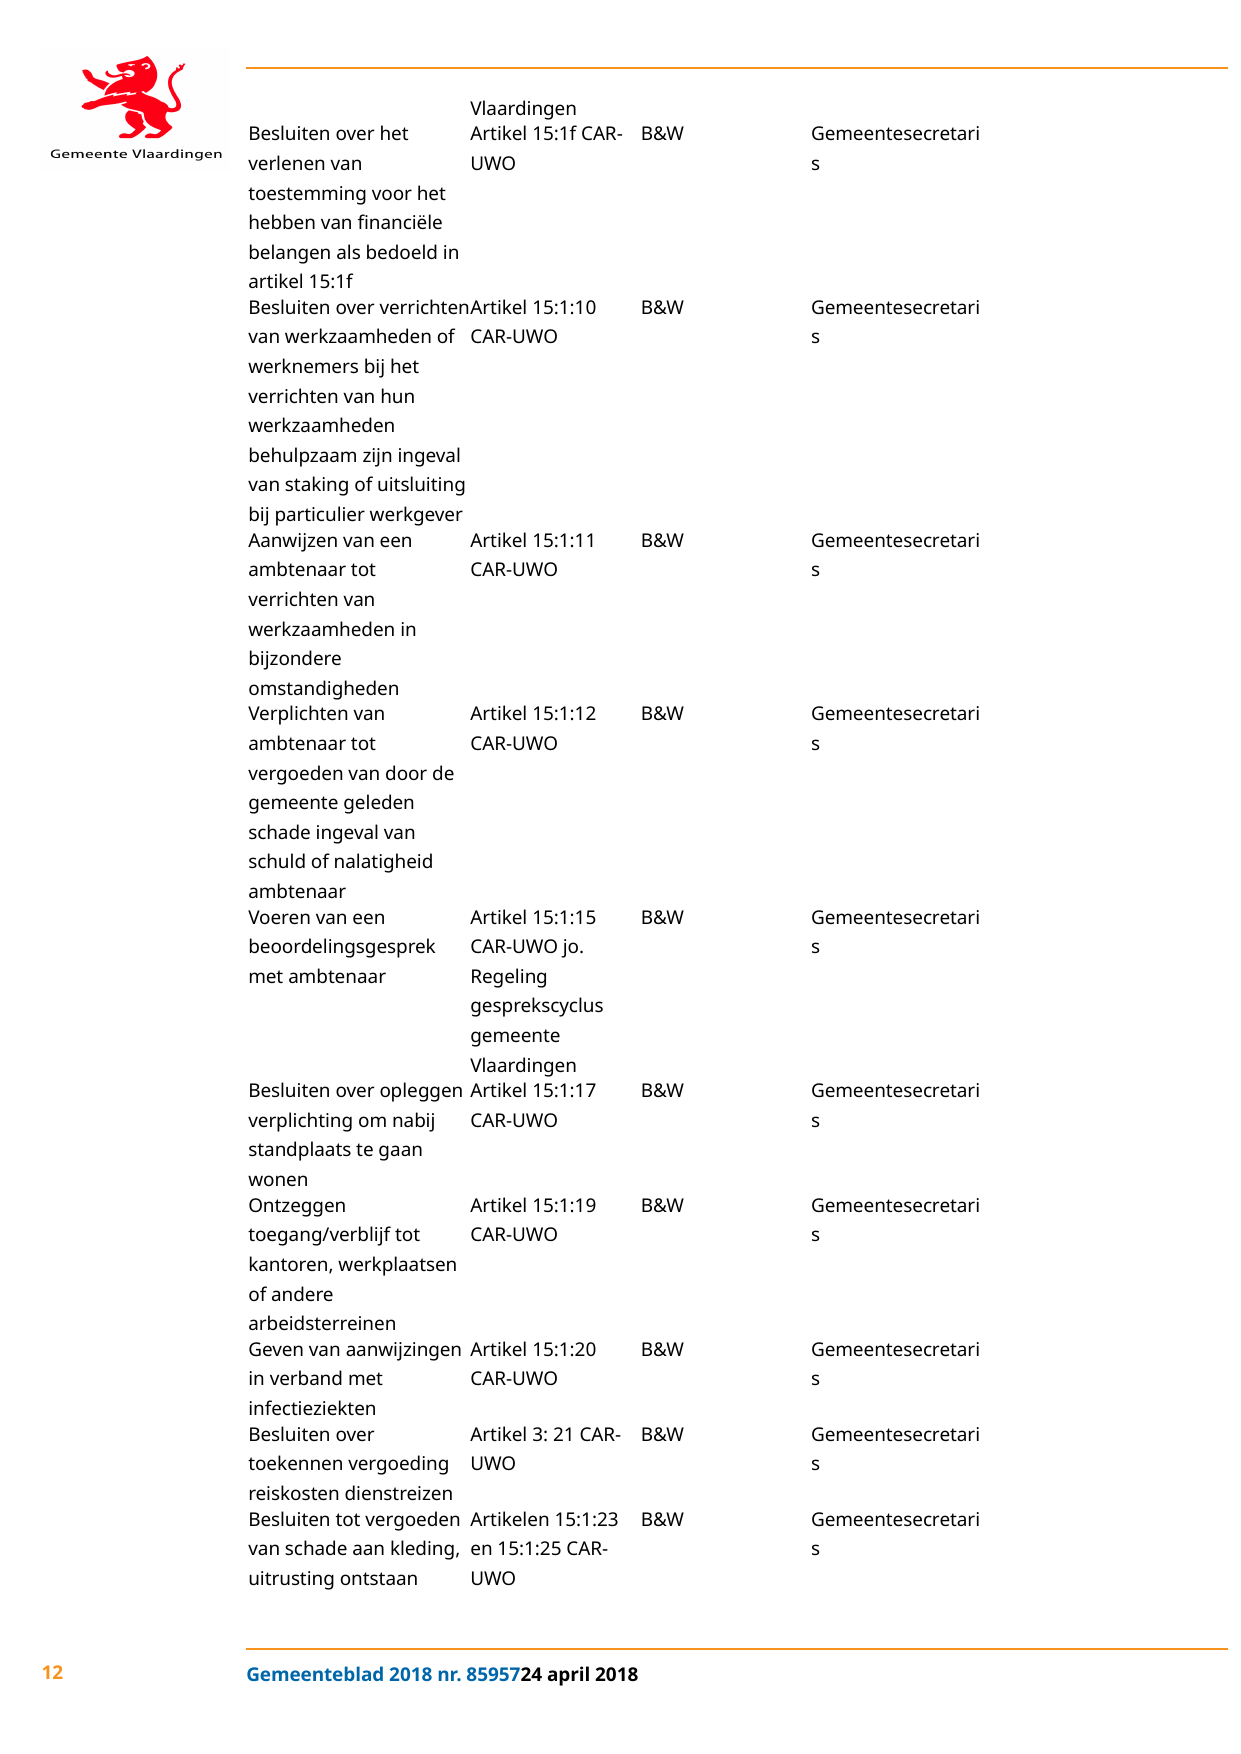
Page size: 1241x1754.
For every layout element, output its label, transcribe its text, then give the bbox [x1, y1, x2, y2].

table_cell Voeren van een beoordelingsgesprek met ambtenaar [248, 904, 470, 1077]
table_cell Gemeentesecretaris [811, 527, 981, 701]
table_cell [981, 1421, 1152, 1506]
table_cell B&W [641, 1336, 811, 1421]
table_cell Gemeentesecretaris [811, 1336, 981, 1421]
table_cell [981, 1192, 1152, 1336]
table_cell Geven van aanwijzingen in verband met infectieziekten [248, 1336, 470, 1421]
table_cell Artikel 15:1:11 CAR-UWO [470, 527, 641, 701]
table_cell Besluiten over opleggen verplichting om nabij standplaats te gaan wonen [248, 1078, 470, 1192]
table_cell [981, 904, 1152, 1077]
table_cell Aanwijzen van een ambtenaar tot verrichten van werkzaamheden in bijzondere omstandigheden [248, 527, 470, 701]
table_cell Verplichten van ambtenaar tot vergoeden van door de gemeente geleden schade ingeval van schuld of nalatigheid ambtenaar [248, 701, 470, 904]
table_cell B&W [641, 701, 811, 904]
table_cell Artikel 15:1:19 CAR-UWO [470, 1192, 641, 1336]
table_cell Gemeentesecretaris [811, 1192, 981, 1336]
table_cell [981, 1336, 1152, 1421]
table_cell [981, 527, 1152, 701]
table_cell B&W [641, 1192, 811, 1336]
table_cell B&W [641, 294, 811, 527]
table_cell Besluiten over het verlenen van toestemming voor het hebben van financiële belangen als bedoeld in artikel 15:1f [248, 121, 470, 294]
table_cell Gemeentesecretaris [811, 121, 981, 294]
table_cell Besluiten tot vergoeden van schade aan kleding, uitrusting ontstaan [248, 1506, 470, 1591]
table_cell [248, 95, 470, 121]
table_cell Gemeentesecretaris [811, 904, 981, 1077]
table_cell Gemeentesecretaris [811, 701, 981, 904]
table_cell [981, 1506, 1152, 1591]
table_cell B&W [641, 121, 811, 294]
table_cell Artikel 15:1:10 CAR-UWO [470, 294, 641, 527]
table_cell [981, 1078, 1152, 1192]
table_cell B&W [641, 1506, 811, 1591]
table_cell Ontzeggen toegang/verblijf tot kantoren, werkplaatsen of andere arbeidsterreinen [248, 1192, 470, 1336]
table_cell Gemeentesecretaris [811, 1421, 981, 1506]
table_cell Artikel 15:1:12 CAR-UWO [470, 701, 641, 904]
table_cell B&W [641, 1078, 811, 1192]
table_cell Gemeentesecretaris [811, 1506, 981, 1591]
picture [41, 47, 231, 172]
table_cell Vlaardingen [470, 95, 641, 121]
table_cell [641, 95, 811, 121]
table_cell Artikelen 15:1:23 en 15:1:25 CAR-UWO [470, 1506, 641, 1591]
table_cell [981, 121, 1152, 294]
table_cell [811, 95, 981, 121]
table_cell Gemeentesecretaris [811, 1078, 981, 1192]
table_cell Artikel 15:1:15 CAR-UWO jo. Regeling gesprekscyclus gemeente Vlaardingen [470, 904, 641, 1077]
table_cell Besluiten over toekennen vergoeding reiskosten dienstreizen [248, 1421, 470, 1506]
table_cell Artikel 15:1f CAR-UWO [470, 121, 641, 294]
table_cell Gemeentesecretaris [811, 294, 981, 527]
table_cell Artikel 15:1:17 CAR-UWO [470, 1078, 641, 1192]
table_cell Artikel 15:1:20 CAR-UWO [470, 1336, 641, 1421]
table_cell B&W [641, 904, 811, 1077]
table_cell [981, 294, 1152, 527]
table_cell B&W [641, 1421, 811, 1506]
table_cell Artikel 3: 21 CAR- UWO [470, 1421, 641, 1506]
table_cell [981, 95, 1152, 121]
table_cell Besluiten over verrichten van werkzaamheden of werknemers bij het verrichten van hun werkzaamheden behulpzaam zijn ingeval van staking of uitsluiting bij particulier werkgever [248, 294, 470, 527]
table_cell [981, 701, 1152, 904]
table_cell B&W [641, 527, 811, 701]
